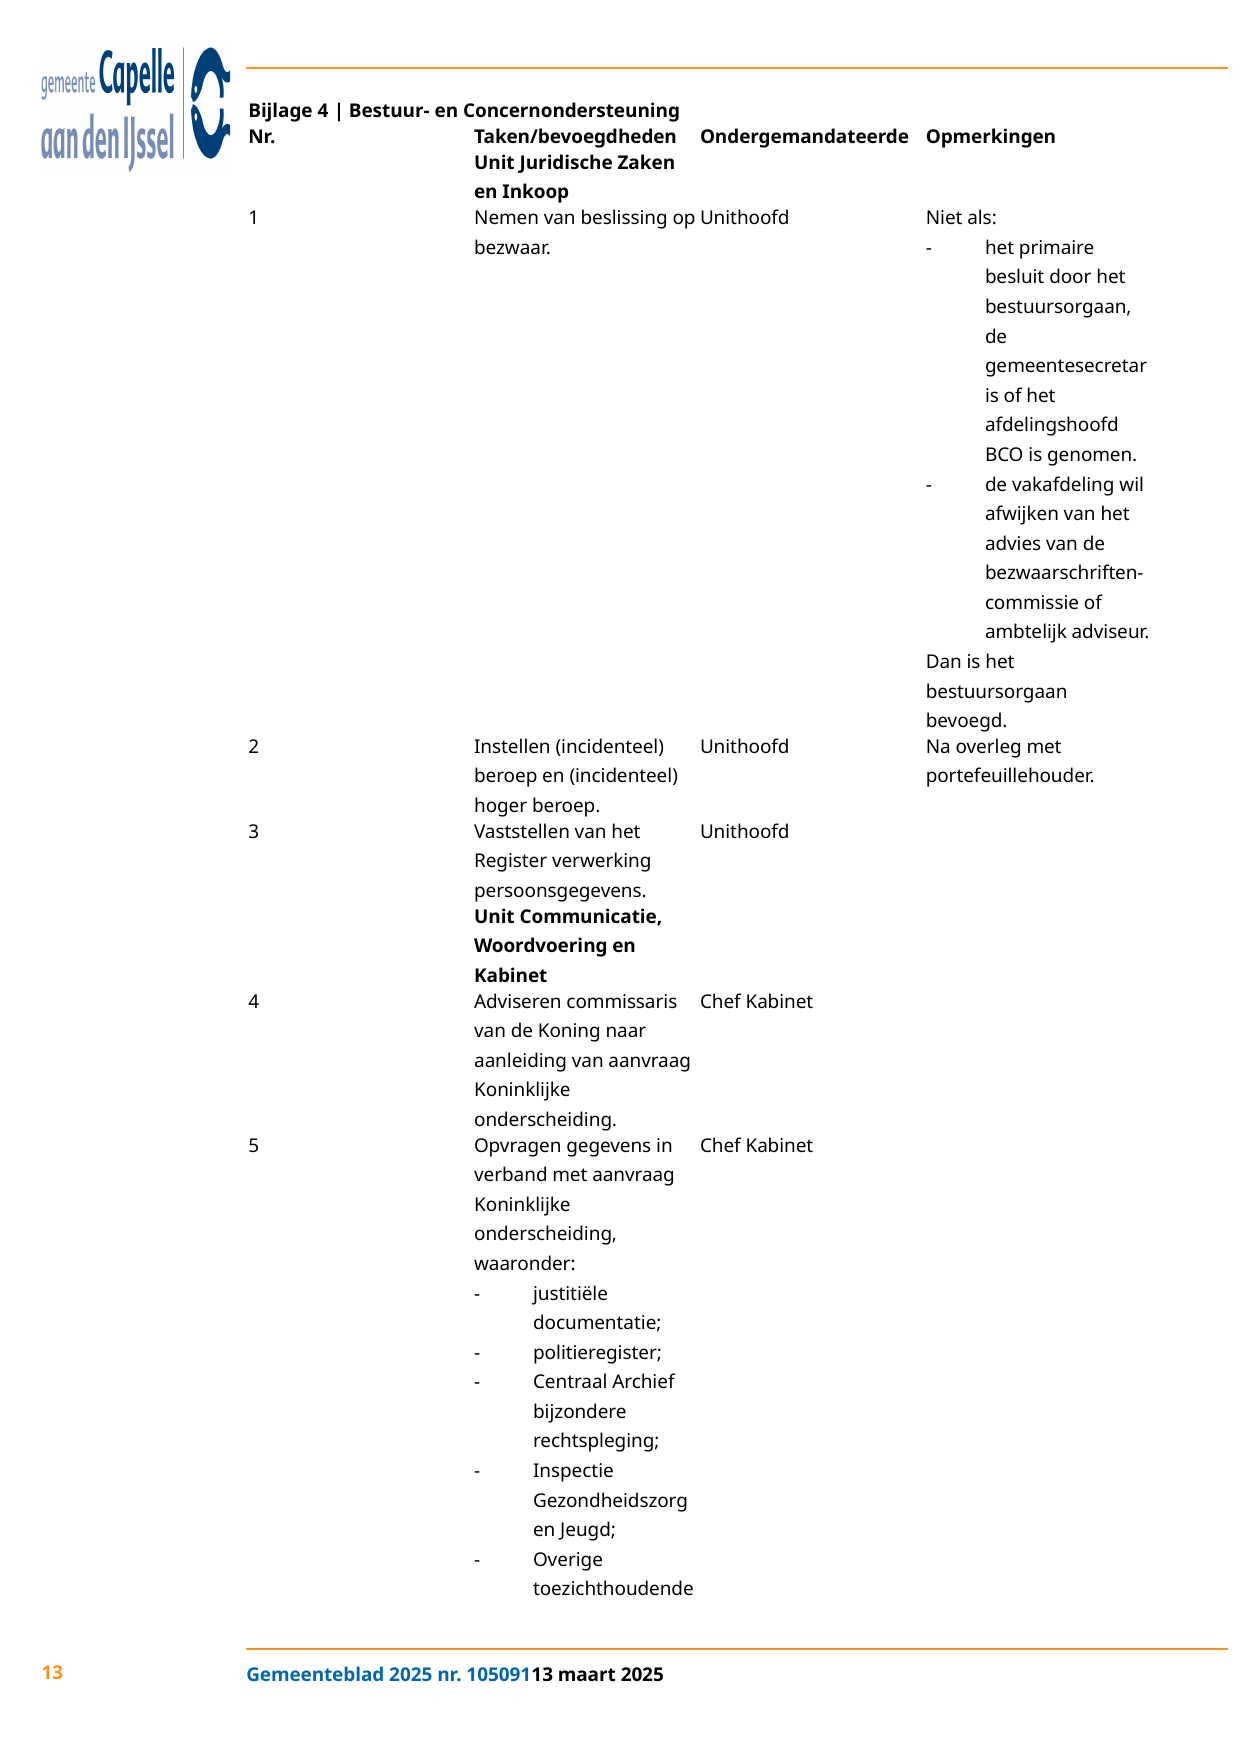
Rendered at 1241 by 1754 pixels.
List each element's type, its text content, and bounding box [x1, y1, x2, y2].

table_cell Adviseren commissaris van de Koning naar aanleiding van aanvraag Koninklijke onderscheiding. [474, 988, 700, 1132]
table_cell Unithoofd [700, 818, 926, 903]
table_header Ondergemandateerde [700, 124, 926, 149]
table_cell Na overleg met portefeuillehouder. [926, 733, 1152, 818]
table_cell [248, 903, 474, 988]
table_header Taken/bevoegdheden [474, 124, 700, 149]
table_cell Unit Communicatie, Woordvoering en Kabinet [474, 903, 700, 988]
table_cell 4 [248, 988, 474, 1132]
picture [41, 47, 231, 172]
table_cell Opvragen gegevens in verband met aanvraag Koninklijke onderscheiding, waaronder: justitiële documentatie; politieregister; Centraal Archief bijzondere rechtspleging; Inspectie Gezondheidszorg en Jeugd; Overige toezichthoudende [474, 1132, 700, 1601]
table_cell [248, 149, 474, 204]
table_cell Unithoofd [700, 733, 926, 818]
table_cell [926, 1132, 1152, 1601]
table_cell 3 [248, 818, 474, 903]
table_cell Niet als: het primaire besluit door het bestuursorgaan, de gemeentesecretaris of het afdelingshoofd BCO is genomen. de vakafdeling wil afwijken van het advies van de bezwaarschriften-commissie of ambtelijk adviseur. Dan is het bestuursorgaan bevoegd. [926, 205, 1152, 733]
table_cell Unit Juridische Zaken en Inkoop [474, 149, 700, 204]
table_cell [926, 988, 1152, 1132]
table_cell 2 [248, 733, 474, 818]
table_cell 1 [248, 205, 474, 733]
table_cell [926, 149, 1152, 204]
table_header Opmerkingen [926, 124, 1152, 149]
table_cell [700, 903, 926, 988]
text Bijlage 4 | Bestuur- en Concernondersteuning [248, 95, 1152, 123]
table_cell Instellen (incidenteel) beroep en (incidenteel) hoger beroep. [474, 733, 700, 818]
table_cell Chef Kabinet [700, 988, 926, 1132]
table_cell Chef Kabinet [700, 1132, 926, 1601]
table_cell Nemen van beslissing op bezwaar. [474, 205, 700, 733]
table_header Nr. [248, 124, 474, 149]
table_cell 5 [248, 1132, 474, 1601]
table_cell [926, 818, 1152, 903]
table_cell [926, 903, 1152, 988]
table_cell Unithoofd [700, 205, 926, 733]
table_cell [700, 149, 926, 204]
table_cell Vaststellen van het Register verwerking persoonsgegevens. [474, 818, 700, 903]
